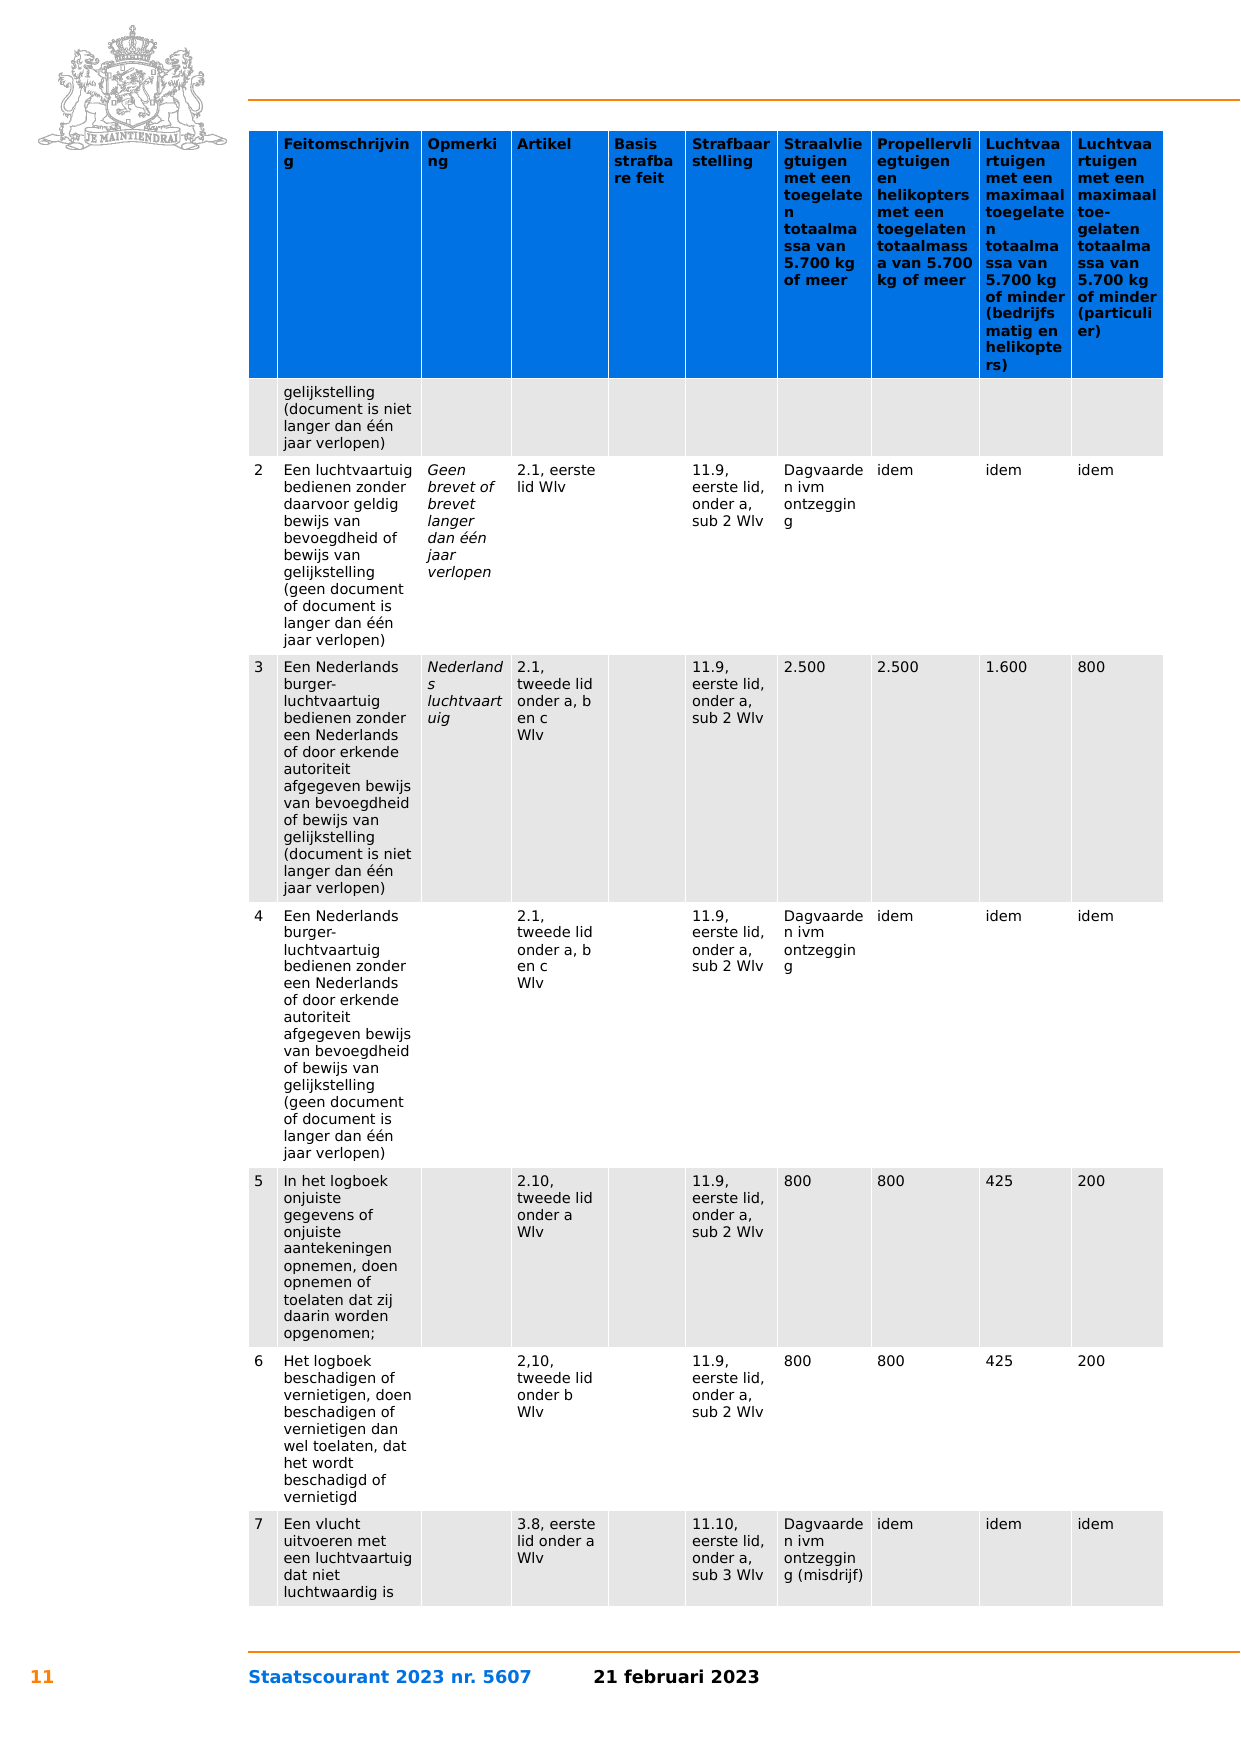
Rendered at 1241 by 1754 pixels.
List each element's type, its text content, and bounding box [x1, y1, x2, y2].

table_cell [422, 1511, 511, 1606]
table_cell [980, 379, 1071, 456]
table_cell Nederlands luchtvaartuig [422, 655, 511, 902]
table_cell Een vlucht uitvoeren met een luchtvaartuig dat niet luchtwaardig is [278, 1511, 421, 1606]
table_cell In het logboek onjuiste gegevens of onjuiste aantekeningen opnemen, doen opnemen of toelaten dat zij daarin worden opgenomen; [278, 1168, 421, 1347]
table_cell 2.10, tweede lid onder a Wlv [512, 1168, 608, 1347]
table_cell [422, 1168, 511, 1347]
table_cell [609, 458, 685, 653]
table_cell Dagvaarden ivm ontzegging (misdrijf) [778, 1511, 871, 1606]
table_cell 200 [1072, 1348, 1163, 1510]
table_cell 800 [778, 1168, 871, 1347]
table_cell 11.9, eerste lid, onder a, sub 2 Wlv [686, 655, 777, 902]
table_cell 11.9, eerste lid, onder a, sub 2 Wlv [686, 1348, 777, 1510]
table_cell 2.500 [778, 655, 871, 902]
table_cell 2 [249, 458, 277, 653]
table_cell Het logboek beschadigen of vernietigen, doen beschadigen of vernietigen dan wel toelaten, dat het wordt beschadigd of vernietigd [278, 1348, 421, 1510]
table_header Propellervliegtuigen en helikopters met een toegelaten totaalmassa van 5.700 kg of meer [872, 131, 979, 378]
table_cell 200 [1072, 1168, 1163, 1347]
table_cell 3 [249, 655, 277, 902]
table_cell 2.500 [872, 655, 979, 902]
table_cell [249, 379, 277, 456]
table_cell idem [1072, 1511, 1163, 1606]
table_cell [609, 1348, 685, 1510]
table_cell 11.9, eerste lid, onder a, sub 2 Wlv [686, 458, 777, 653]
table_cell 800 [872, 1348, 979, 1510]
table_cell [422, 903, 511, 1167]
table_cell [422, 1348, 511, 1510]
table_cell [512, 379, 608, 456]
table_cell idem [980, 458, 1071, 653]
table_header Straalvliegtuigen met een toegelaten totaalmassa van 5.700 kg of meer [778, 131, 871, 378]
table_cell [609, 1511, 685, 1606]
table_cell [778, 379, 871, 456]
table_cell 7 [249, 1511, 277, 1606]
table_cell idem [1072, 458, 1163, 653]
table_cell [422, 379, 511, 456]
table_cell gelijkstelling (document is niet langer dan één jaar verlopen) [278, 379, 421, 456]
table_cell Geen brevet of brevet langer dan één jaar verlopen [422, 458, 511, 653]
table_cell 425 [980, 1348, 1071, 1510]
table_cell 800 [778, 1348, 871, 1510]
table_cell idem [872, 1511, 979, 1606]
table_header Artikel [512, 131, 608, 378]
table_cell 2.1, eerste lid Wlv [512, 458, 608, 653]
table_cell 11.9, eerste lid, onder a, sub 2 Wlv [686, 903, 777, 1167]
table_cell 800 [872, 1168, 979, 1347]
table_cell 425 [980, 1168, 1071, 1347]
table_cell 3.8, eerste lid onder a Wlv [512, 1511, 608, 1606]
table_header Basis strafbare feit [609, 131, 685, 378]
table_cell Een luchtvaartuig bedienen zonder daarvoor geldig bewijs van bevoegdheid of bewijs van gelijkstelling (geen document of document is langer dan één jaar verlopen) [278, 458, 421, 653]
table_cell Een Nederlands burger-luchtvaartuig bedienen zonder een Nederlands of door erkende autoriteit afgegeven bewijs van bevoegdheid of bewijs van gelijkstelling (geen document of document is langer dan één jaar verlopen) [278, 903, 421, 1167]
table_cell 5 [249, 1168, 277, 1347]
table_cell 11.9, eerste lid, onder a, sub 2 Wlv [686, 1168, 777, 1347]
table_cell idem [872, 458, 979, 653]
table_header Luchtvaartuigen met een maximaal toe- gelaten totaalmassa van 5.700 kg of minder (particulier) [1072, 131, 1163, 378]
table_header Strafbaarstelling [686, 131, 777, 378]
table_cell 800 [1072, 655, 1163, 902]
table_cell 4 [249, 903, 277, 1167]
table_cell 1.600 [980, 655, 1071, 902]
table_cell [872, 379, 979, 456]
table_cell idem [980, 903, 1071, 1167]
table_cell [609, 655, 685, 902]
table_cell [609, 1168, 685, 1347]
table_cell Een Nederlands burger- luchtvaartuig bedienen zonder een Nederlands of door erkende autoriteit afgegeven bewijs van bevoegdheid of bewijs van gelijkstelling (document is niet langer dan één jaar verlopen) [278, 655, 421, 902]
table_cell Dagvaarden ivm ontzegging [778, 458, 871, 653]
table_cell 2,10, tweede lid onder b Wlv [512, 1348, 608, 1510]
table_cell 2.1, tweede lid onder a, b en c Wlv [512, 903, 608, 1167]
table_header [249, 131, 277, 378]
table_cell [1072, 379, 1163, 456]
table_cell idem [872, 903, 979, 1167]
table_cell [686, 379, 777, 456]
table_header Feitomschrijving [278, 131, 421, 378]
table_cell Dagvaarden ivm ontzegging [778, 903, 871, 1167]
table_cell idem [980, 1511, 1071, 1606]
table_header Luchtvaartuigen met een maximaal toegelaten totaalmassa van 5.700 kg of minder (bedrijfsmatig en helikopters) [980, 131, 1071, 378]
table_header Opmerking [422, 131, 511, 378]
table_cell 2.1, tweede lid onder a, b en c Wlv [512, 655, 608, 902]
table_cell [609, 903, 685, 1167]
table_cell 11.10, eerste lid, onder a, sub 3 Wlv [686, 1511, 777, 1606]
table_cell 6 [249, 1348, 277, 1510]
table_cell [609, 379, 685, 456]
table_cell idem [1072, 903, 1163, 1167]
picture [38, 25, 227, 150]
